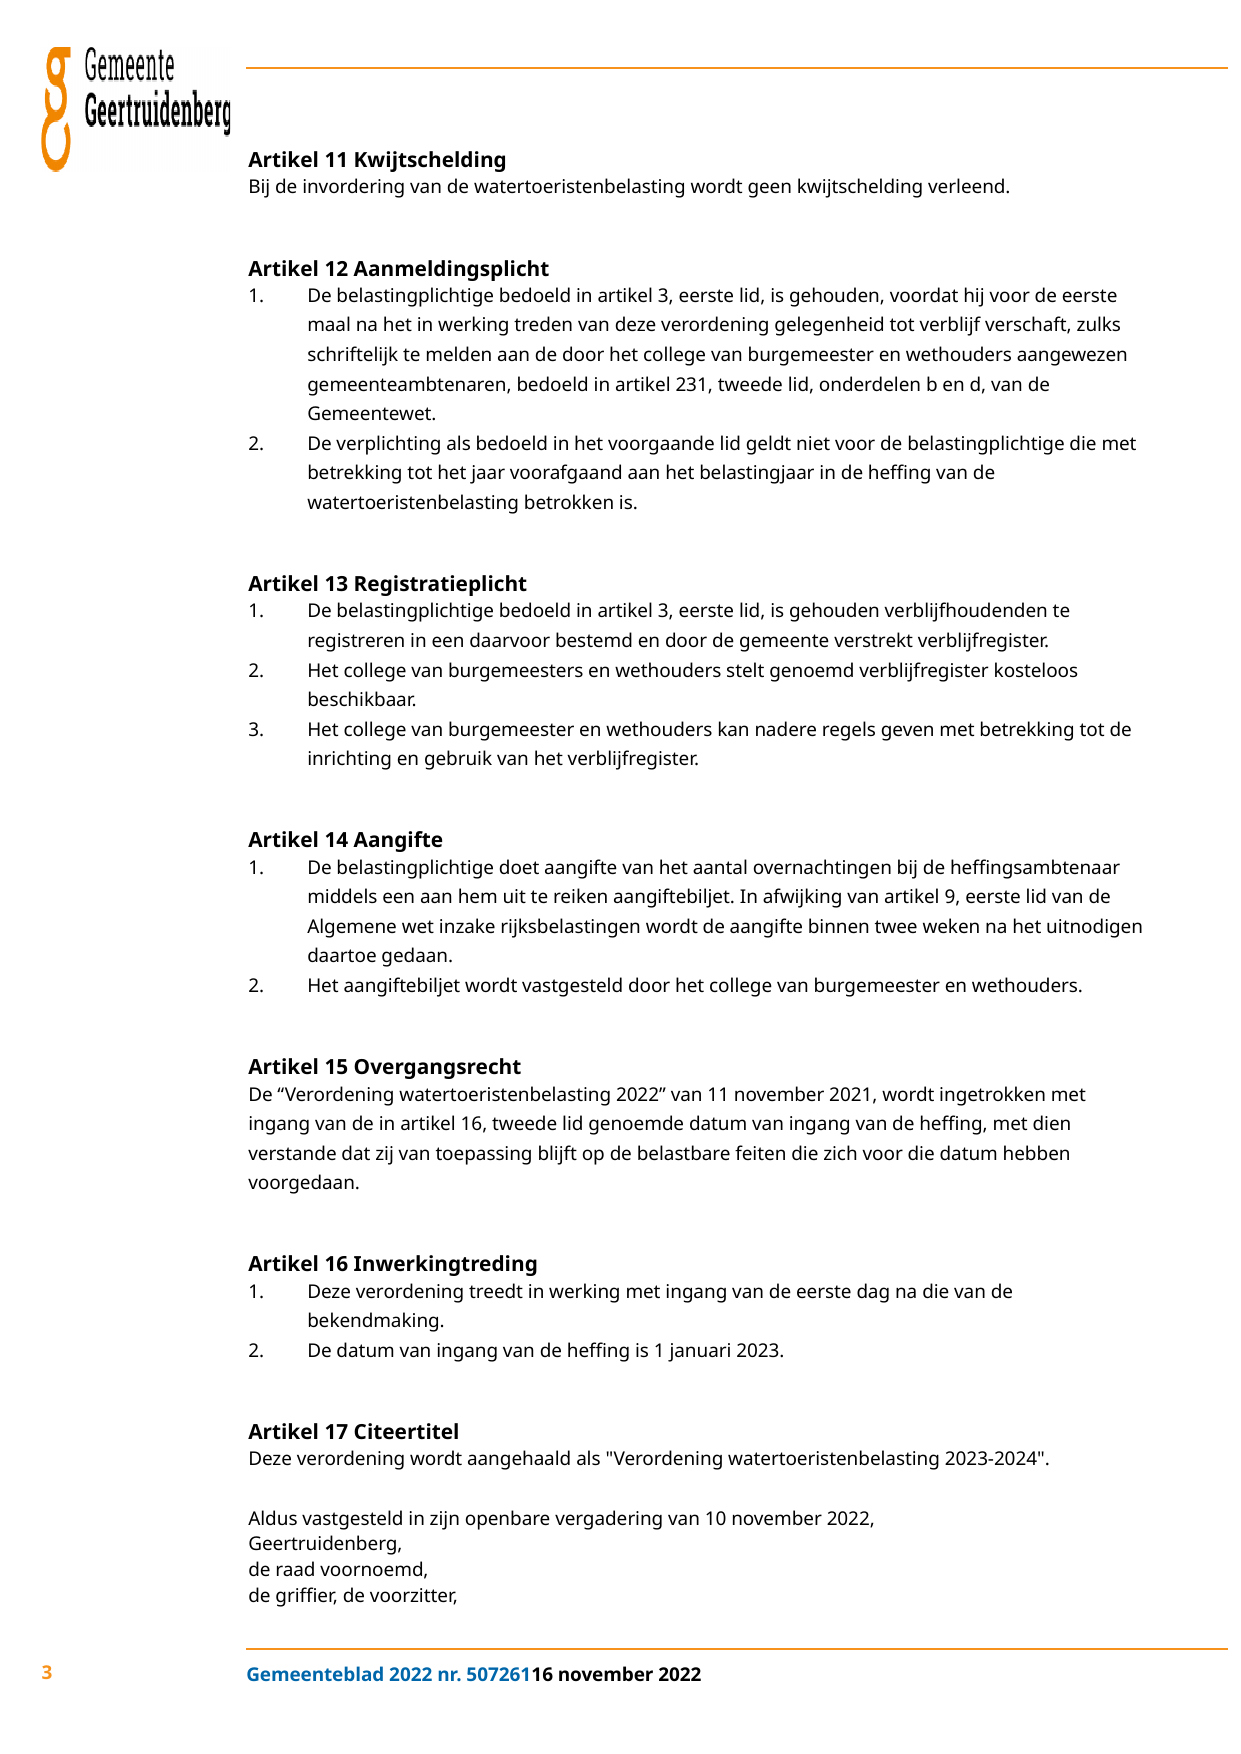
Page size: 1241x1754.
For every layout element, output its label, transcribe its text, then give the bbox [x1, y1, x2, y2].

list Het aangiftebiljet wordt vastgesteld door het college van burgemeester en wethouders. [248, 972, 1152, 998]
list De belastingplichtige bedoeld in artikel 3, eerste lid, is gehouden verblijfhoudenden te registreren in een daarvoor bestemd en door de gemeente verstrekt verblijfregister. [248, 598, 1152, 653]
text Artikel 11 Kwijtschelding [248, 145, 1152, 174]
text Artikel 13 Registratieplicht [248, 569, 1152, 598]
list De datum van ingang van de heffing is 1 januari 2023. [248, 1337, 1152, 1363]
list Het college van burgemeesters en wethouders stelt genoemd verblijfregister kosteloos beschikbaar. [248, 657, 1152, 712]
text Artikel 14 Aangifte [248, 826, 1152, 854]
list Deze verordening treedt in werking met ingang van de eerste dag na die van de bekendmaking. [248, 1278, 1152, 1333]
text Bij de invordering van de watertoeristenbelasting wordt geen kwijtschelding verleend. [248, 174, 1152, 199]
text Artikel 17 Citeertitel [248, 1417, 1152, 1446]
text de raad voornoemd, [248, 1556, 1152, 1582]
text de griffier, de voorzitter, [248, 1582, 1152, 1608]
text Geertruidenberg, [248, 1530, 1152, 1556]
text Artikel 12 Aanmeldingsplicht [248, 254, 1152, 282]
list Het college van burgemeester en wethouders kan nadere regels geven met betrekking tot de inrichting en gebruik van het verblijfregister. [248, 716, 1152, 771]
list De belastingplichtige bedoeld in artikel 3, eerste lid, is gehouden, voordat hij voor de eerste maal na het in werking treden van deze verordening gelegenheid tot verblijf verschaft, zulks schriftelijk te melden aan de door het college van burgemeester en wethouders aangewezen gemeenteambtenaren, bedoeld in artikel 231, tweede lid, onderdelen b en d, van de Gemeentewet. [248, 282, 1152, 426]
text De “Verordening watertoeristenbelasting 2022” van 11 november 2021, wordt ingetrokken met ingang van de in artikel 16, tweede lid genoemde datum van ingang van de heffing, met dien verstande dat zij van toepassing blijft op de belastbare feiten die zich voor die datum hebben voorgedaan. [248, 1081, 1152, 1195]
text Artikel 15 Overgangsrecht [248, 1052, 1152, 1081]
text Artikel 16 Inwerkingtreding [248, 1249, 1152, 1278]
list De verplichting als bedoeld in het voorgaande lid geldt niet voor de belastingplichtige die met betrekking tot het jaar voorafgaand aan het belastingjaar in de heffing van de watertoeristenbelasting betrokken is. [248, 430, 1152, 515]
text Aldus vastgesteld in zijn openbare vergadering van 10 november 2022, [248, 1505, 1152, 1530]
list De belastingplichtige doet aangifte van het aantal overnachtingen bij de heffingsambtenaar middels een aan hem uit te reiken aangiftebiljet. In afwijking van artikel 9, eerste lid van de Algemene wet inzake rijksbelastingen wordt de aangifte binnen twee weken na het uitnodigen daartoe gedaan. [248, 854, 1152, 968]
text Deze verordening wordt aangehaald als "Verordening watertoeristenbelasting 2023-2024". [248, 1446, 1152, 1471]
picture [41, 47, 231, 172]
